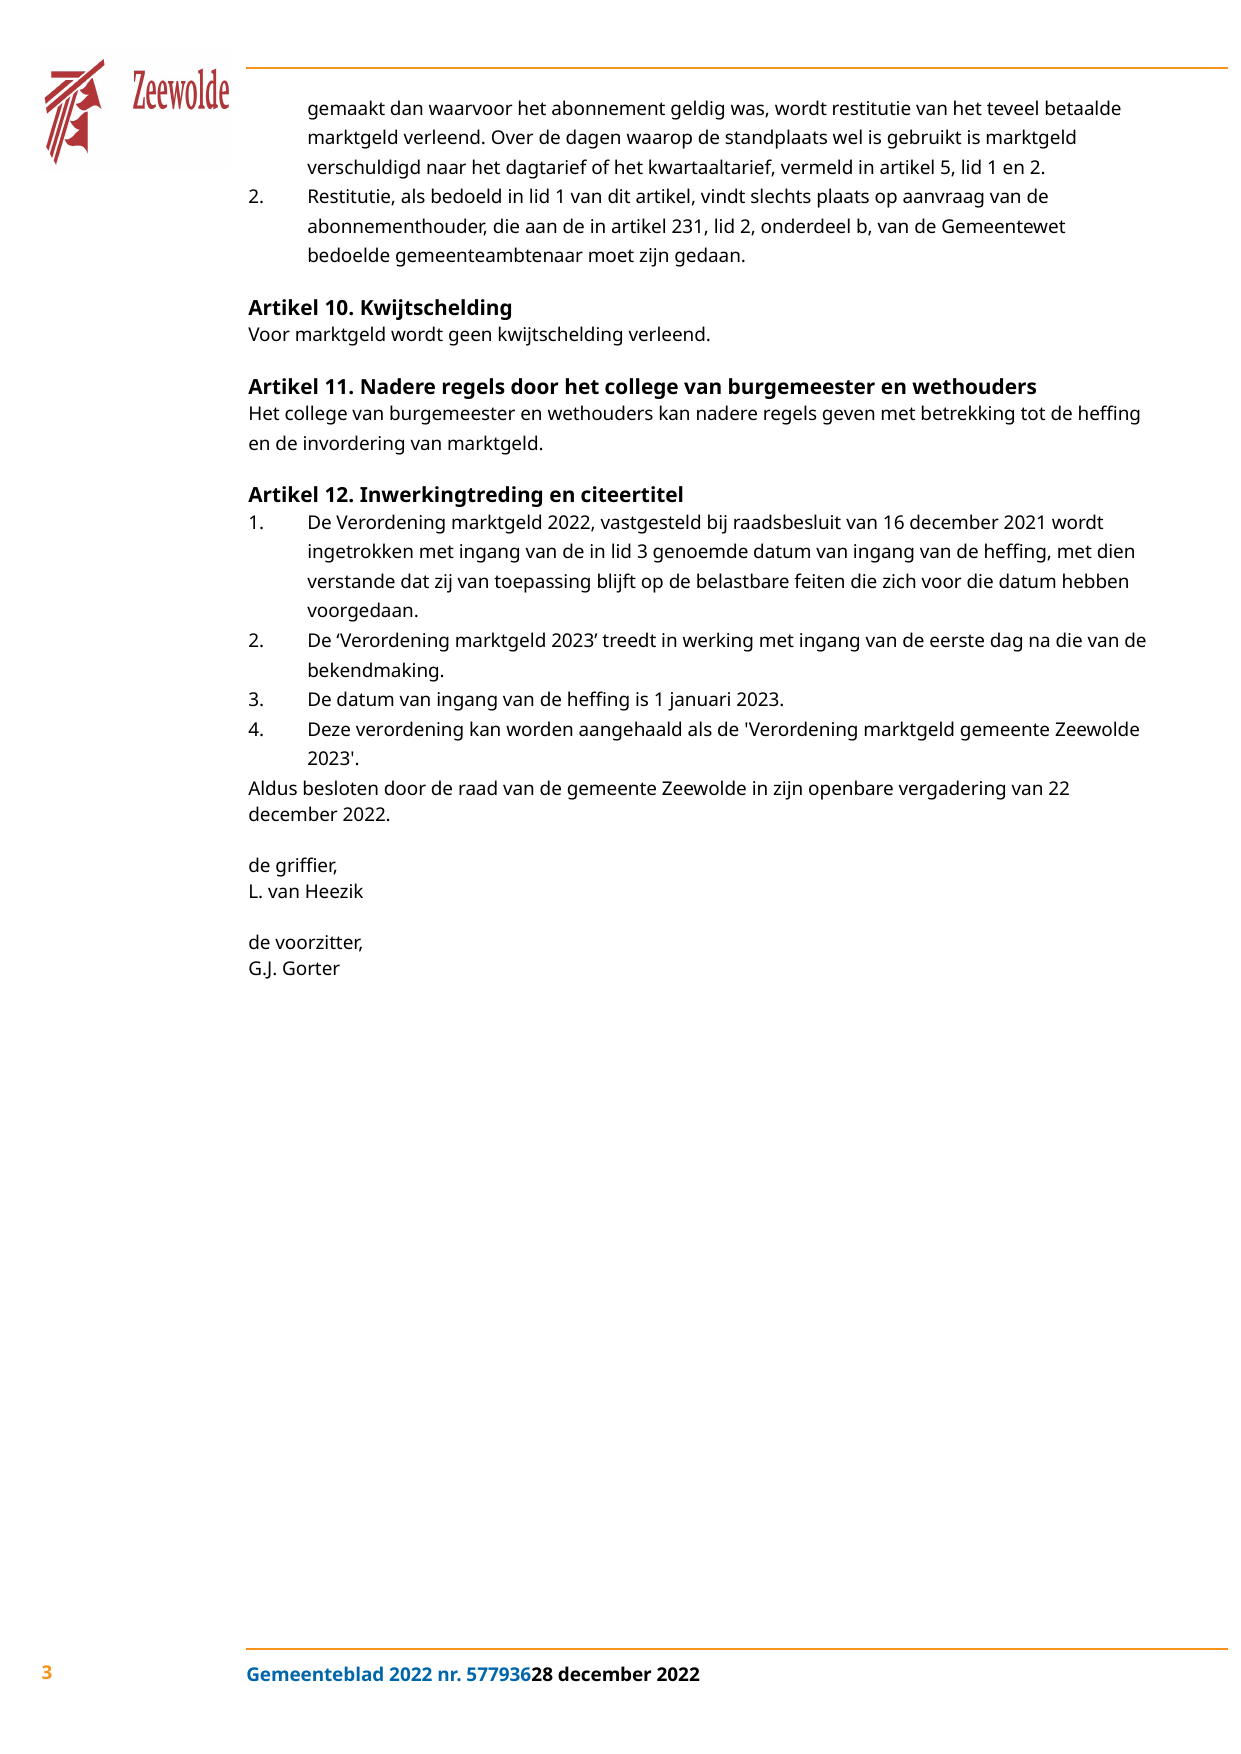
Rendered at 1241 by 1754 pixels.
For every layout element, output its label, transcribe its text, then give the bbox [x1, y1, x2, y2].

text Artikel 10. Kwijtschelding [248, 293, 1152, 322]
text de griffier, [248, 852, 1152, 878]
list Restitutie, als bedoeld in lid 1 van dit artikel, vindt slechts plaats op aanvraag van de abonnementhouder, die aan de in artikel 231, lid 2, onderdeel b, van de Gemeentewet bedoelde gemeenteambtenaar moet zijn gedaan. [248, 183, 1152, 268]
text Aldus besloten door de raad van de gemeente Zeewolde in zijn openbare vergadering van 22 december 2022. [248, 775, 1152, 827]
text L. van Heezik [248, 878, 1152, 904]
list De Verordening marktgeld 2022, vastgesteld bij raadsbesluit van 16 december 2021 wordt ingetrokken met ingang van de in lid 3 genoemde datum van ingang van de heffing, met dien verstande dat zij van toepassing blijft op de belastbare feiten die zich voor die datum hebben voorgedaan. [248, 509, 1152, 623]
text G.J. Gorter [248, 955, 1152, 981]
text Voor marktgeld wordt geen kwijtschelding verleend. [248, 322, 1152, 347]
list De datum van ingang van de heffing is 1 januari 2023. [248, 686, 1152, 712]
text de voorzitter, [248, 929, 1152, 955]
text Artikel 12. Inwerkingtreding en citeertitel [248, 480, 1152, 509]
picture [41, 47, 231, 172]
list Deze verordening kan worden aangehaald als de 'Verordening marktgeld gemeente Zeewolde 2023'. [248, 716, 1152, 771]
text Het college van burgemeester en wethouders kan nadere regels geven met betrekking tot de heffing en de invordering van marktgeld. [248, 400, 1152, 456]
list De ‘Verordening marktgeld 2023’ treedt in werking met ingang van de eerste dag na die van de bekendmaking. [248, 627, 1152, 682]
text Artikel 11. Nadere regels door het college van burgemeester en wethouders [248, 372, 1152, 400]
list gemaakt dan waarvoor het abonnement geldig was, wordt restitutie van het teveel betaalde marktgeld verleend. Over de dagen waarop de standplaats wel is gebruikt is marktgeld verschuldigd naar het dagtarief of het kwartaaltarief, vermeld in artikel 5, lid 1 en 2. [248, 95, 1152, 180]
